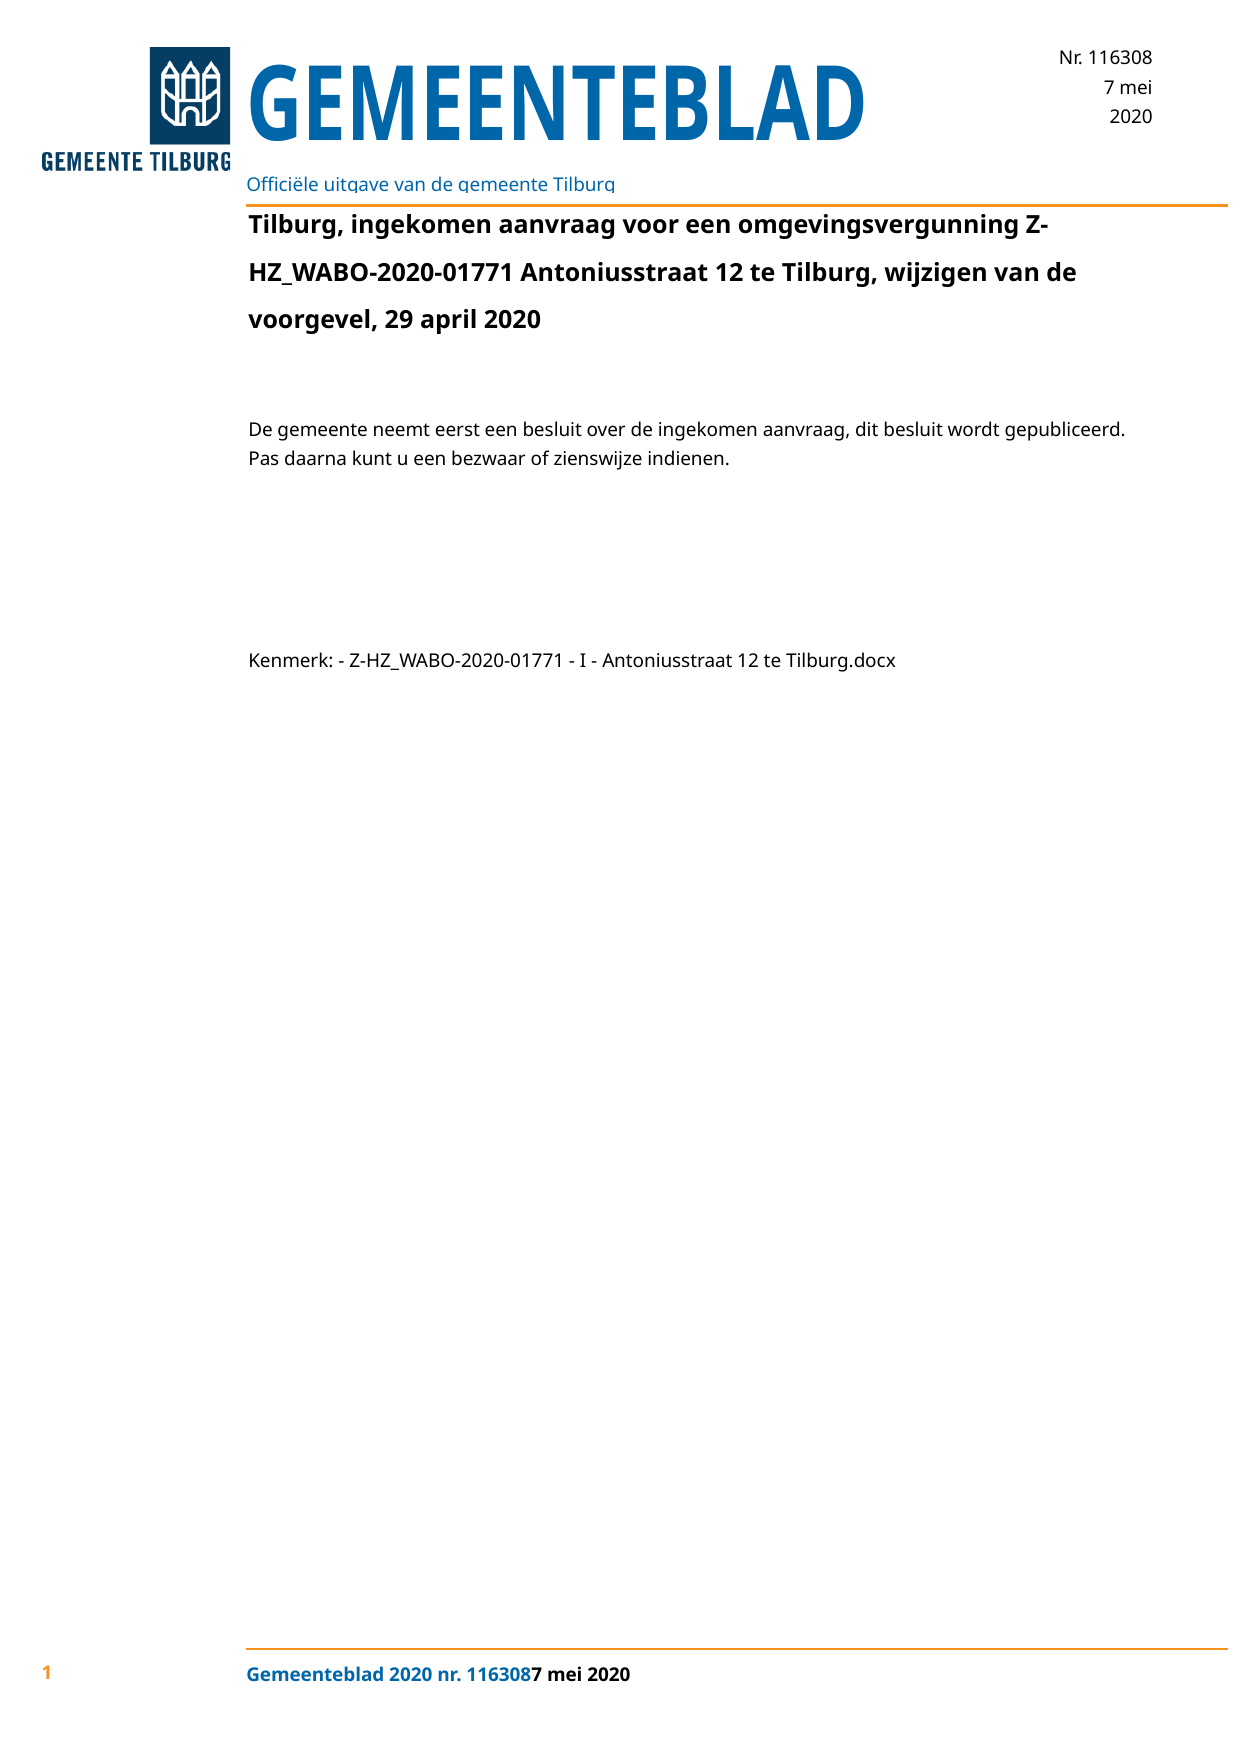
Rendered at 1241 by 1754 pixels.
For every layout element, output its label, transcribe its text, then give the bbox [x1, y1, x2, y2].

picture [41, 47, 231, 172]
text Kenmerk: - Z-HZ_WABO-2020-01771 - I - Antoniusstraat 12 te Tilburg.docx [248, 647, 1152, 673]
text Tilburg, ingekomen aanvraag voor een omgevingsvergunning Z-HZ_WABO-2020-01771 Antoniusstraat 12 te Tilburg, wijzigen van de voorgevel, 29 april 2020 [248, 207, 1152, 336]
text De gemeente neemt eerst een besluit over de ingekomen aanvraag, dit besluit wordt gepubliceerd. Pas daarna kunt u een bezwaar of zienswijze indienen. [248, 416, 1152, 471]
